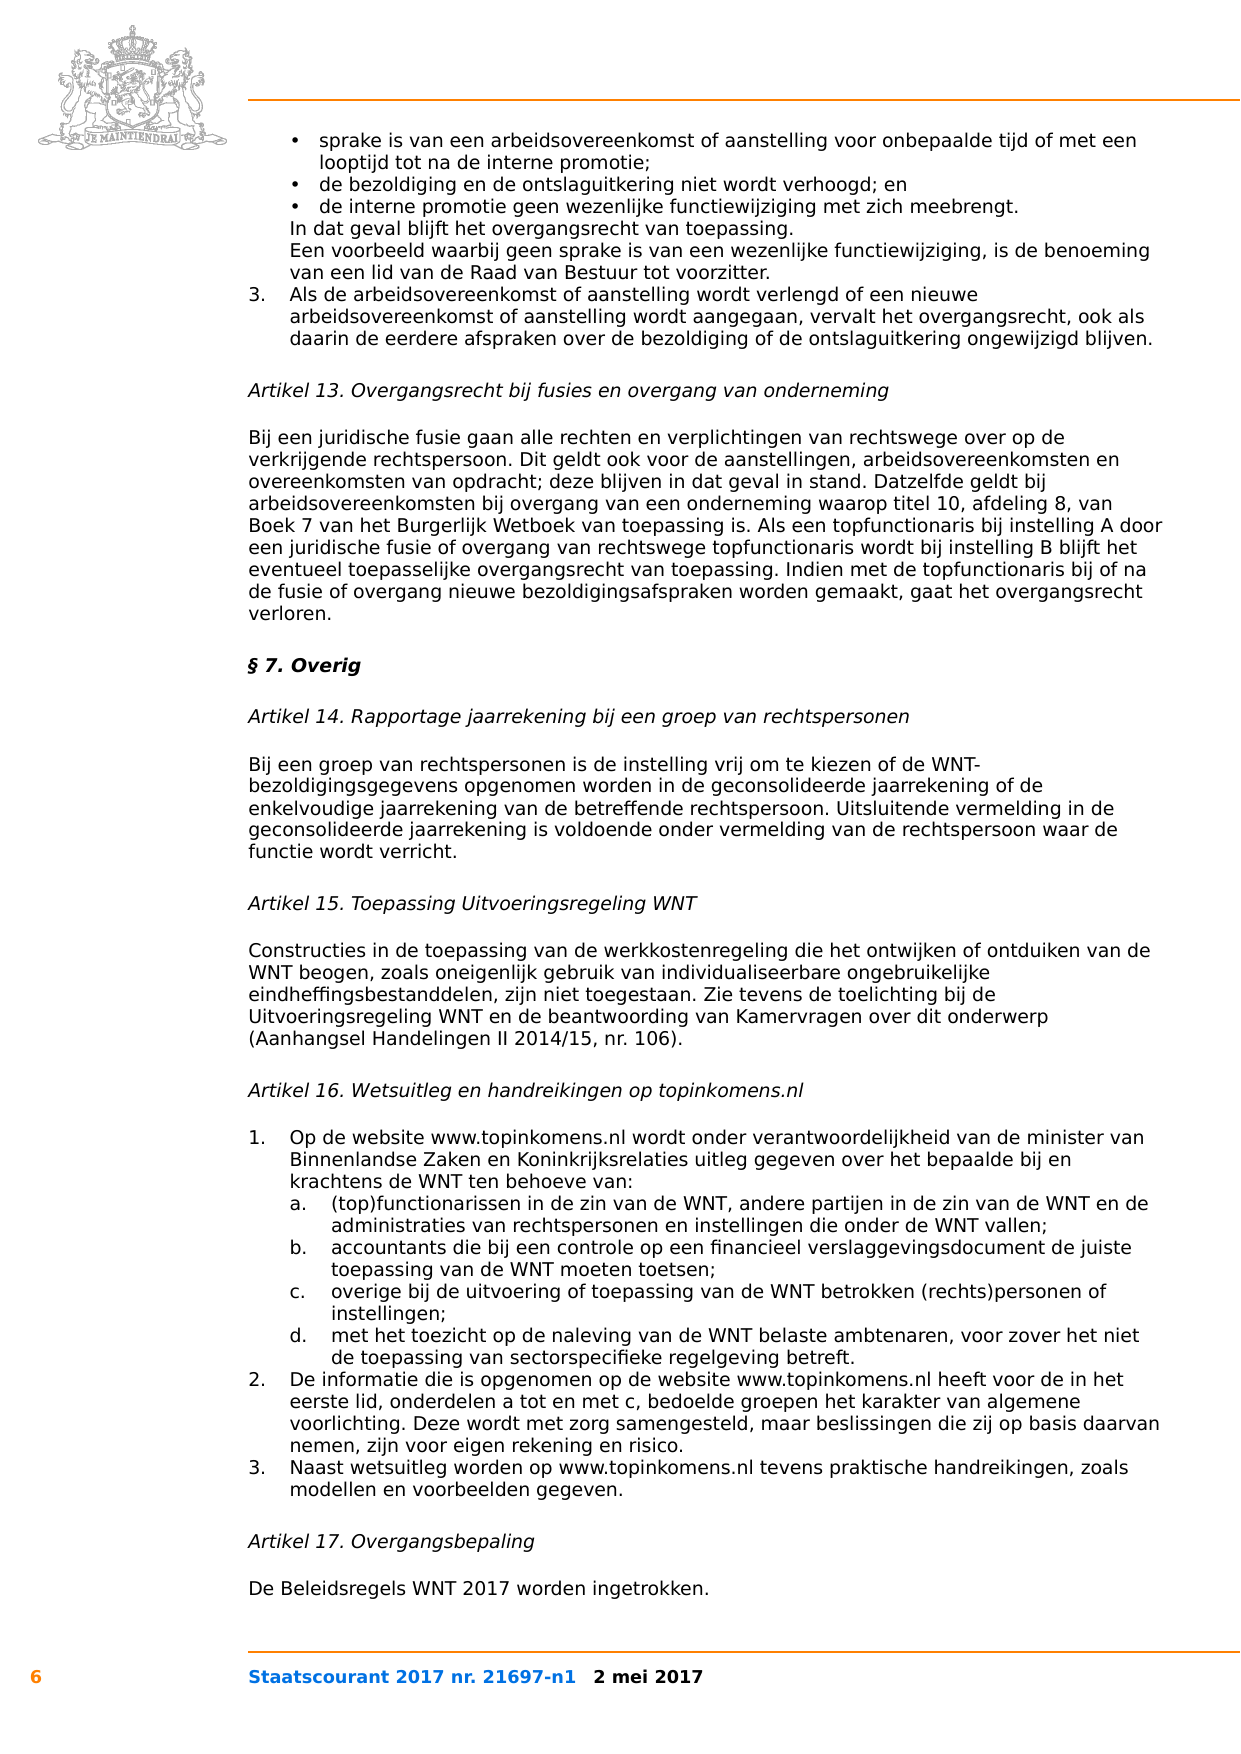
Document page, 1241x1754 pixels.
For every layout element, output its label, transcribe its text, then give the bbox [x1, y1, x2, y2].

text b. accountants die bij een controle op een financieel verslaggevingsdocument de juiste toepassing van de WNT moeten toetsen; [289, 1237, 1163, 1281]
subtitle Artikel 17. Overgangsbepaling [248, 1531, 1163, 1553]
text Constructies in de toepassing van de werkkostenregeling die het ontwijken of ontduiken van de WNT beogen, zoals oneigenlijk gebruik van individualiseerbare ongebruikelijke eindheffingsbestanddelen, zijn niet toegestaan. Zie tevens de toelichting bij de Uitvoeringsregeling WNT en de beantwoording van Kamervragen over dit onderwerp (Aanhangsel Handelingen II 2014/15, nr. 106). [248, 940, 1163, 1050]
subtitle Artikel 16. Wetsuitleg en handreikingen op topinkomens.nl [248, 1080, 1163, 1102]
text 3. Naast wetsuitleg worden op www.topinkomens.nl tevens praktische handreikingen, zoals modellen en voorbeelden gegeven. [248, 1457, 1163, 1501]
subtitle Artikel 15. Toepassing Uitvoeringsregeling WNT [248, 893, 1163, 915]
text • sprake is van een arbeidsovereenkomst of aanstelling voor onbepaalde tijd of met een looptijd tot na de interne promotie; [289, 130, 1163, 174]
text De Beleidsregels WNT 2017 worden ingetrokken. [248, 1578, 1163, 1600]
text 3. Als de arbeidsovereenkomst of aanstelling wordt verlengd of een nieuwe arbeidsovereenkomst of aanstelling wordt aangegaan, vervalt het overgangsrecht, ook als daarin de eerdere afspraken over de bezoldiging of de ontslaguitkering ongewijzigd blijven. [248, 284, 1163, 350]
text In dat geval blijft het overgangsrecht van toepassing. [289, 218, 1163, 240]
text • de bezoldiging en de ontslaguitkering niet wordt verhoogd; en [289, 174, 1163, 196]
picture [38, 25, 227, 150]
text Bij een juridische fusie gaan alle rechten en verplichtingen van rechtswege over op de verkrijgende rechtspersoon. Dit geldt ook voor de aanstellingen, arbeidsovereenkomsten en overeenkomsten van opdracht; deze blijven in dat geval in stand. Datzelfde geldt bij arbeidsovereenkomsten bij overgang van een onderneming waarop titel 10, afdeling 8, van Boek 7 van het Burgerlijk Wetboek van toepassing is. Als een topfunctionaris bij instelling A door een juridische fusie of overgang van rechtswege topfunctionaris wordt bij instelling B blijft het eventueel toepasselijke overgangsrecht van toepassing. Indien met de topfunctionaris bij of na de fusie of overgang nieuwe bezoldigingsafspraken worden gemaakt, gaat het overgangsrecht verloren. [248, 427, 1163, 624]
subtitle § 7. Overig [248, 654, 1163, 676]
subtitle Artikel 14. Rapportage jaarrekening bij een groep van rechtspersonen [248, 706, 1163, 728]
text 2. De informatie die is opgenomen op de website www.topinkomens.nl heeft voor de in het eerste lid, onderdelen a tot en met c, bedoelde groepen het karakter van algemene voorlichting. Deze wordt met zorg samengesteld, maar beslissingen die zij op basis daarvan nemen, zijn voor eigen rekening en risico. [248, 1369, 1163, 1457]
text • de interne promotie geen wezenlijke functiewijziging met zich meebrengt. [289, 196, 1163, 218]
text a. (top)functionarissen in de zin van de WNT, andere partijen in de zin van de WNT en de administraties van rechtspersonen en instellingen die onder de WNT vallen; [289, 1193, 1163, 1237]
text 1. Op de website www.topinkomens.nl wordt onder verantwoordelijkheid van de minister van Binnenlandse Zaken en Koninkrijksrelaties uitleg gegeven over het bepaalde bij en krachtens de WNT ten behoeve van: [248, 1127, 1163, 1193]
text Bij een groep van rechtspersonen is de instelling vrij om te kiezen of de WNT-bezoldigingsgegevens opgenomen worden in de geconsolideerde jaarrekening of de enkelvoudige jaarrekening van de betreffende rechtspersoon. Uitsluitende vermelding in de geconsolideerde jaarrekening is voldoende onder vermelding van de rechtspersoon waar de functie wordt verricht. [248, 753, 1163, 863]
text c. overige bij de uitvoering of toepassing van de WNT betrokken (rechts)personen of instellingen; [289, 1281, 1163, 1325]
subtitle Artikel 13. Overgangsrecht bij fusies en overgang van onderneming [248, 380, 1163, 402]
text d. met het toezicht op de naleving van de WNT belaste ambtenaren, voor zover het niet de toepassing van sectorspecifieke regelgeving betreft. [289, 1325, 1163, 1369]
text Een voorbeeld waarbij geen sprake is van een wezenlijke functiewijziging, is de benoeming van een lid van de Raad van Bestuur tot voorzitter. [289, 240, 1163, 284]
